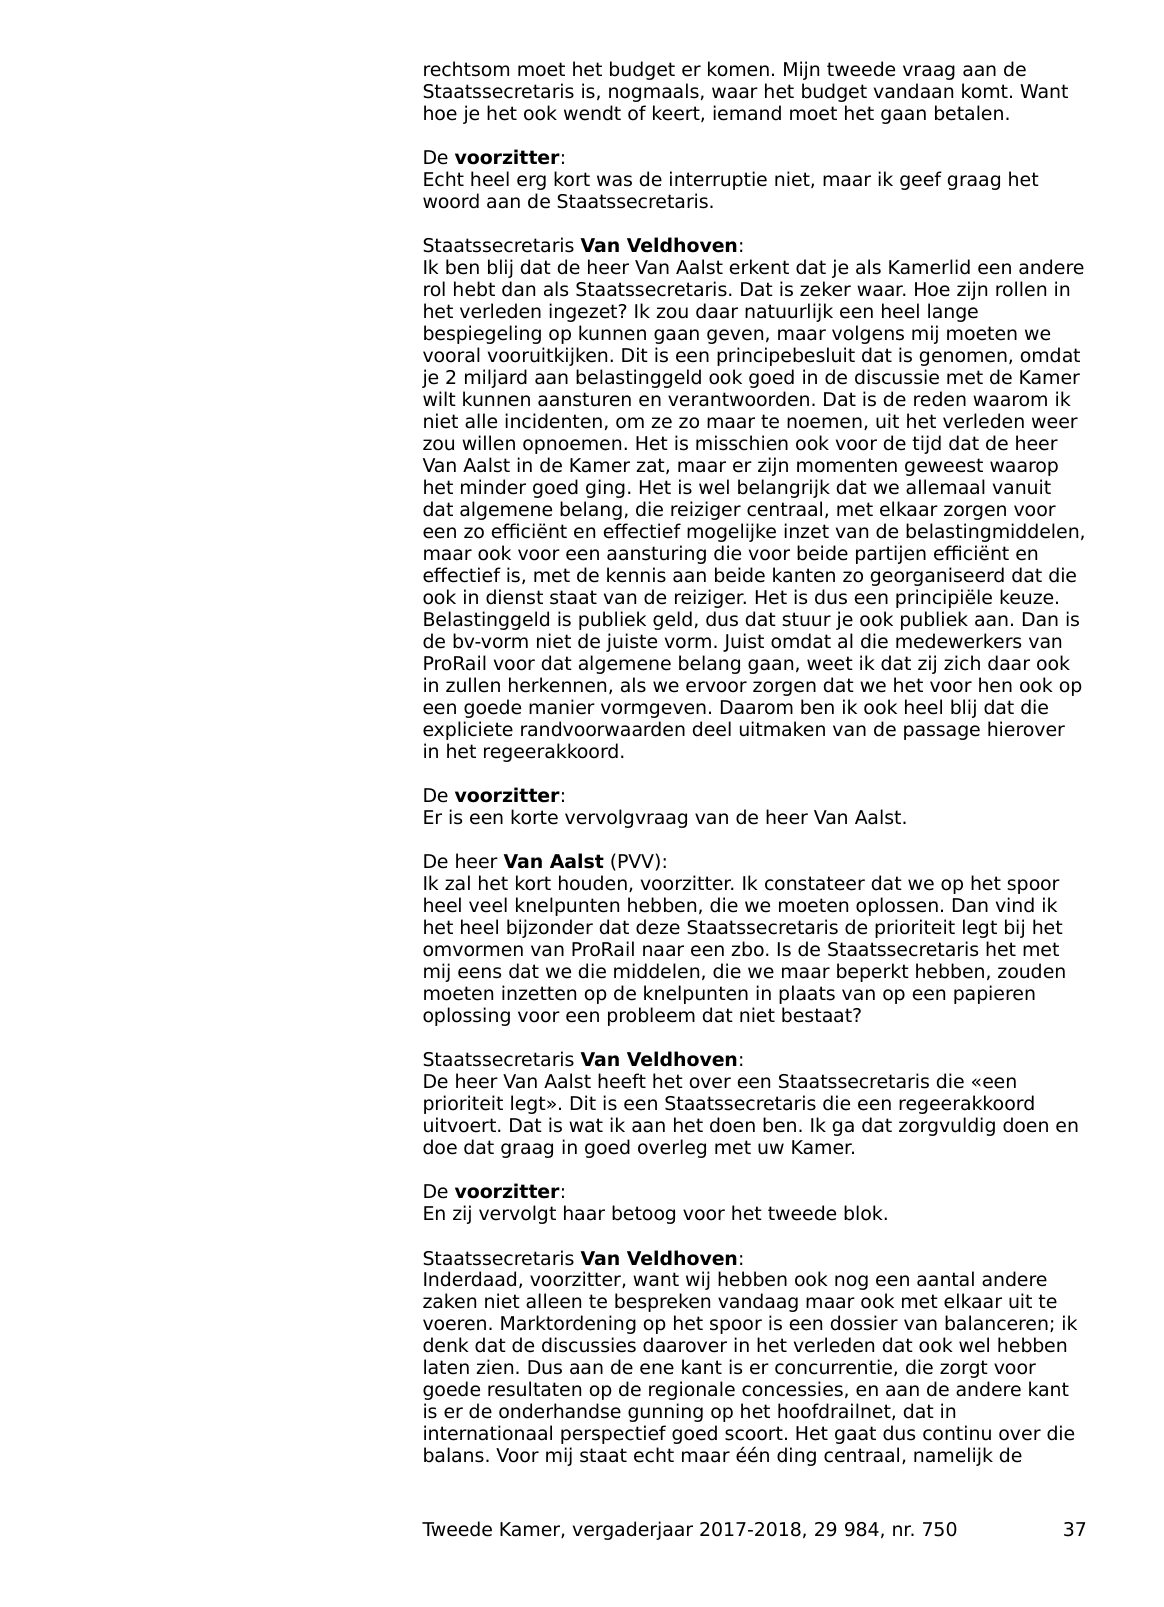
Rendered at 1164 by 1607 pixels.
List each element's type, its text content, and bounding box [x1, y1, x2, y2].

text De voorzitter: [422, 1181, 1087, 1203]
text Staatssecretaris Van Veldhoven: [422, 235, 1087, 257]
text De heer Van Aalst (PVV): [422, 851, 1087, 873]
text De voorzitter: [422, 785, 1087, 807]
text En zij vervolgt haar betoog voor het tweede blok. [422, 1203, 1087, 1225]
text De voorzitter: [422, 147, 1087, 169]
text Ik zal het kort houden, voorzitter. Ik constateer dat we op het spoor heel veel knelpunten hebben, die we moeten oplossen. Dan vind ik het heel bijzonder dat deze Staatssecretaris de prioriteit legt bij het omvormen van ProRail naar een zbo. Is de Staatssecretaris het met mij eens dat we die middelen, die we maar beperkt hebben, zouden moeten inzetten op de knelpunten in plaats van op een papieren oplossing voor een probleem dat niet bestaat? [422, 873, 1087, 1027]
text Staatssecretaris Van Veldhoven: [422, 1049, 1087, 1071]
text Echt heel erg kort was de interruptie niet, maar ik geef graag het woord aan de Staatssecretaris. [422, 169, 1087, 213]
text rechtsom moet het budget er komen. Mijn tweede vraag aan de Staatssecretaris is, nogmaals, waar het budget vandaan komt. Want hoe je het ook wendt of keert, iemand moet het gaan betalen. [422, 59, 1087, 125]
text De heer Van Aalst heeft het over een Staatssecretaris die «een prioriteit legt». Dit is een Staatssecretaris die een regeerakkoord uitvoert. Dat is wat ik aan het doen ben. Ik ga dat zorgvuldig doen en doe dat graag in goed overleg met uw Kamer. [422, 1071, 1087, 1159]
text Inderdaad, voorzitter, want wij hebben ook nog een aantal andere zaken niet alleen te bespreken vandaag maar ook met elkaar uit te voeren. Marktordening op het spoor is een dossier van balanceren; ik denk dat de discussies daarover in het verleden dat ook wel hebben laten zien. Dus aan de ene kant is er concurrentie, die zorgt voor goede resultaten op de regionale concessies, en aan de andere kant is er de onderhandse gunning op het hoofdrailnet, dat in internationaal perspectief goed scoort. Het gaat dus continu over die balans. Voor mij staat echt maar één ding centraal, namelijk de [422, 1269, 1087, 1467]
text Er is een korte vervolgvraag van de heer Van Aalst. [422, 807, 1087, 829]
text Ik ben blij dat de heer Van Aalst erkent dat je als Kamerlid een andere rol hebt dan als Staatssecretaris. Dat is zeker waar. Hoe zijn rollen in het verleden ingezet? Ik zou daar natuurlijk een heel lange bespiegeling op kunnen gaan geven, maar volgens mij moeten we vooral vooruitkijken. Dit is een principebesluit dat is genomen, omdat je 2 miljard aan belastinggeld ook goed in de discussie met de Kamer wilt kunnen aansturen en verantwoorden. Dat is de reden waarom ik niet alle incidenten, om ze zo maar te noemen, uit het verleden weer zou willen opnoemen. Het is misschien ook voor de tijd dat de heer Van Aalst in de Kamer zat, maar er zijn momenten geweest waarop het minder goed ging. Het is wel belangrijk dat we allemaal vanuit dat algemene belang, die reiziger centraal, met elkaar zorgen voor een zo efficiënt en effectief mogelijke inzet van de belastingmiddelen, maar ook voor een aansturing die voor beide partijen efficiënt en effectief is, met de kennis aan beide kanten zo georganiseerd dat die ook in dienst staat van de reiziger. Het is dus een principiële keuze. Belastinggeld is publiek geld, dus dat stuur je ook publiek aan. Dan is de bv-vorm niet de juiste vorm. Juist omdat al die medewerkers van ProRail voor dat algemene belang gaan, weet ik dat zij zich daar ook in zullen herkennen, als we ervoor zorgen dat we het voor hen ook op een goede manier vormgeven. Daarom ben ik ook heel blij dat die expliciete randvoorwaarden deel uitmaken van de passage hierover in het regeerakkoord. [422, 257, 1087, 763]
text Staatssecretaris Van Veldhoven: [422, 1247, 1087, 1269]
